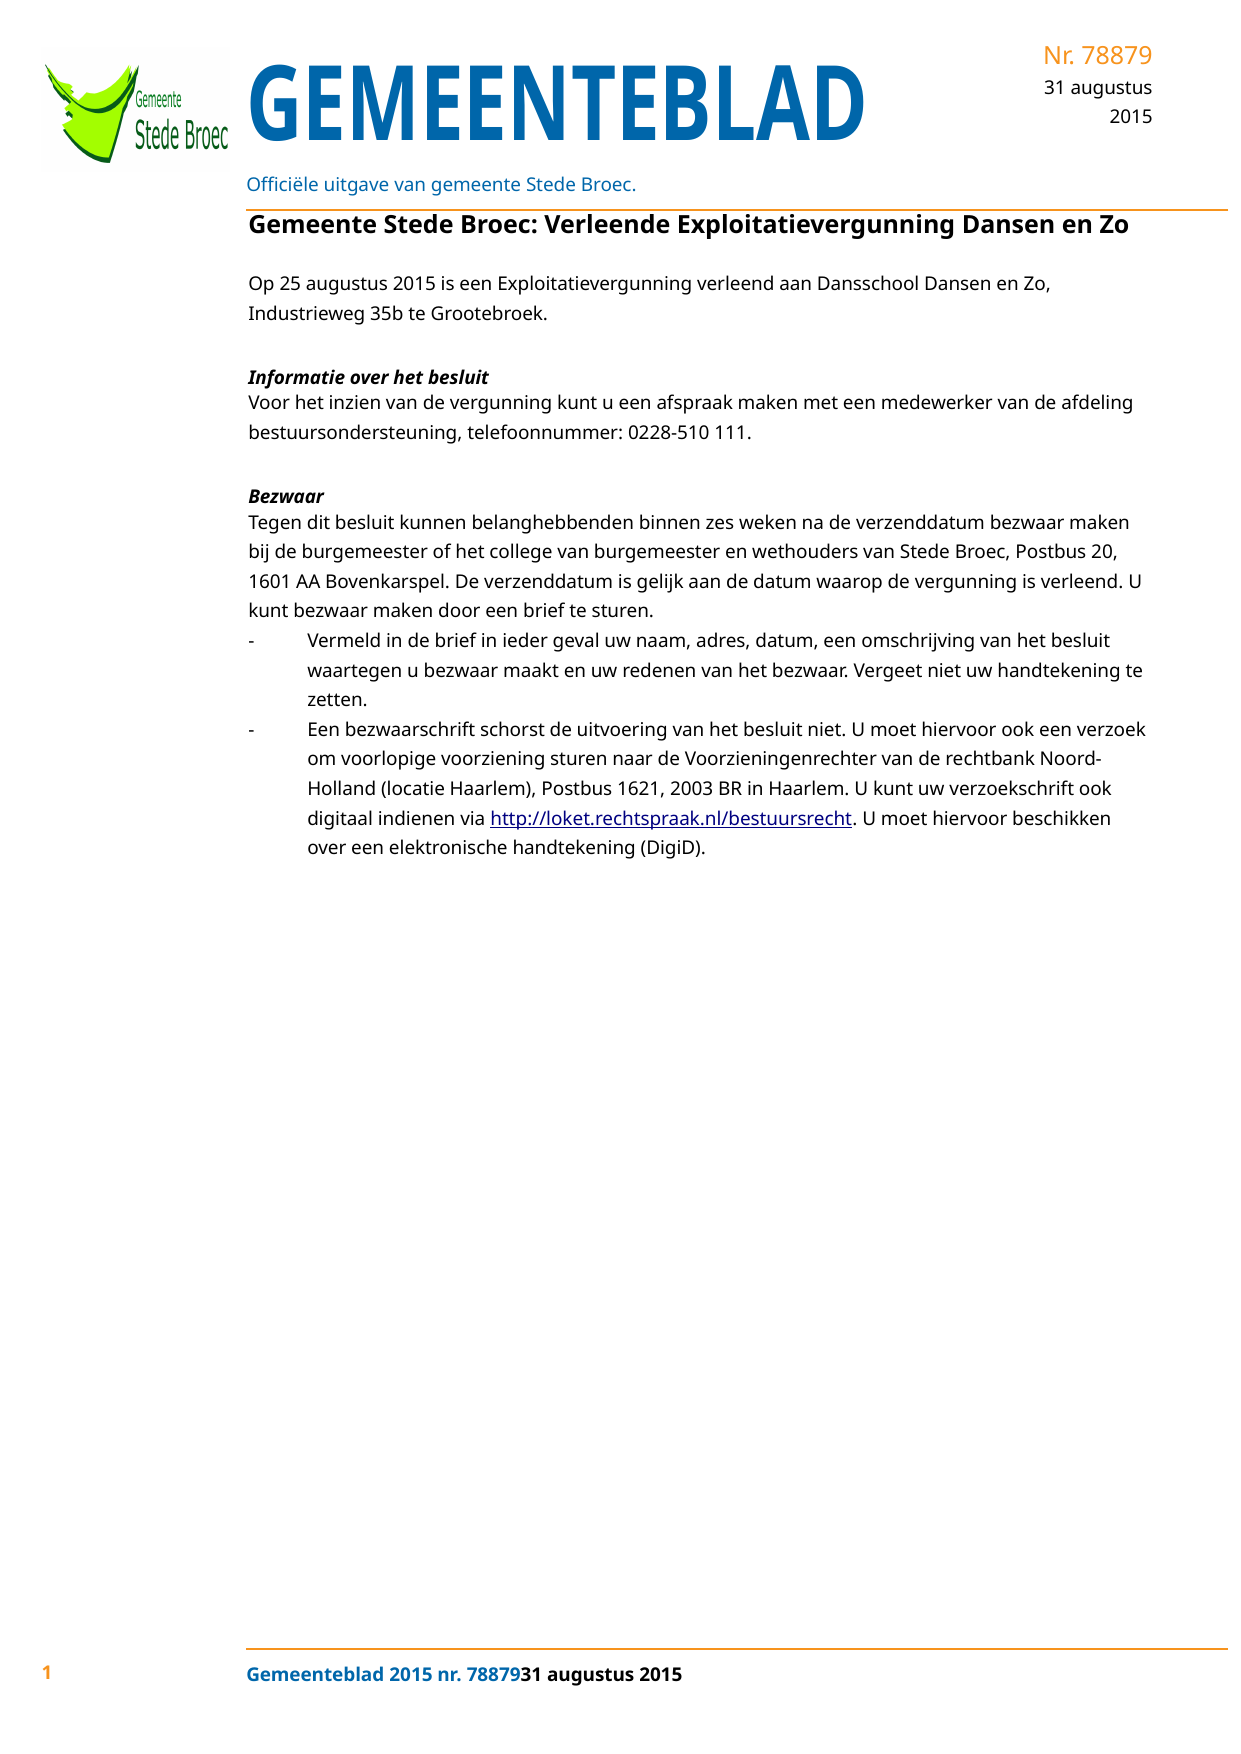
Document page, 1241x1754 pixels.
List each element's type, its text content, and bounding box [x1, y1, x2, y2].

list Een bezwaarschrift schorst de uitvoering van het besluit niet. U moet hiervoor ook een verzoek om voorlopige voorziening sturen naar de Voorzieningenrechter van de rechtbank Noord-Holland (locatie Haarlem), Postbus 1621, 2003 BR in Haarlem. U kunt uw verzoekschrift ook digitaal indienen via http://loket.rechtspraak.nl/bestuursrecht. U moet hiervoor beschikken over een elektronische handtekening (DigiD). [248, 716, 1152, 860]
text Bezwaar [248, 483, 1152, 509]
list Vermeld in de brief in ieder geval uw naam, adres, datum, een omschrijving van het besluit waartegen u bezwaar maakt en uw redenen van het bezwaar. Vergeet niet uw handtekening te zetten. [248, 627, 1152, 712]
text Informatie over het besluit [248, 364, 1152, 389]
text Gemeente Stede Broec: Verleende Exploitatievergunning Dansen en Zo [248, 211, 1152, 241]
text Op 25 augustus 2015 is een Exploitatievergunning verleend aan Dansschool Dansen en Zo, Industrieweg 35b te Grootebroek. [248, 270, 1152, 326]
text Tegen dit besluit kunnen belanghebbenden binnen zes weken na de verzenddatum bezwaar maken bij de burgemeester of het college van burgemeester en wethouders van Stede Broec, Postbus 20, 1601 AA Bovenkarspel. De verzenddatum is gelijk aan de datum waarop de vergunning is verleend. U kunt bezwaar maken door een brief te sturen. [248, 509, 1152, 623]
text Voor het inzien van de vergunning kunt u een afspraak maken met een medewerker van de afdeling bestuursondersteuning, telefoonnummer: 0228-510 111. [248, 389, 1152, 445]
picture [41, 47, 231, 172]
